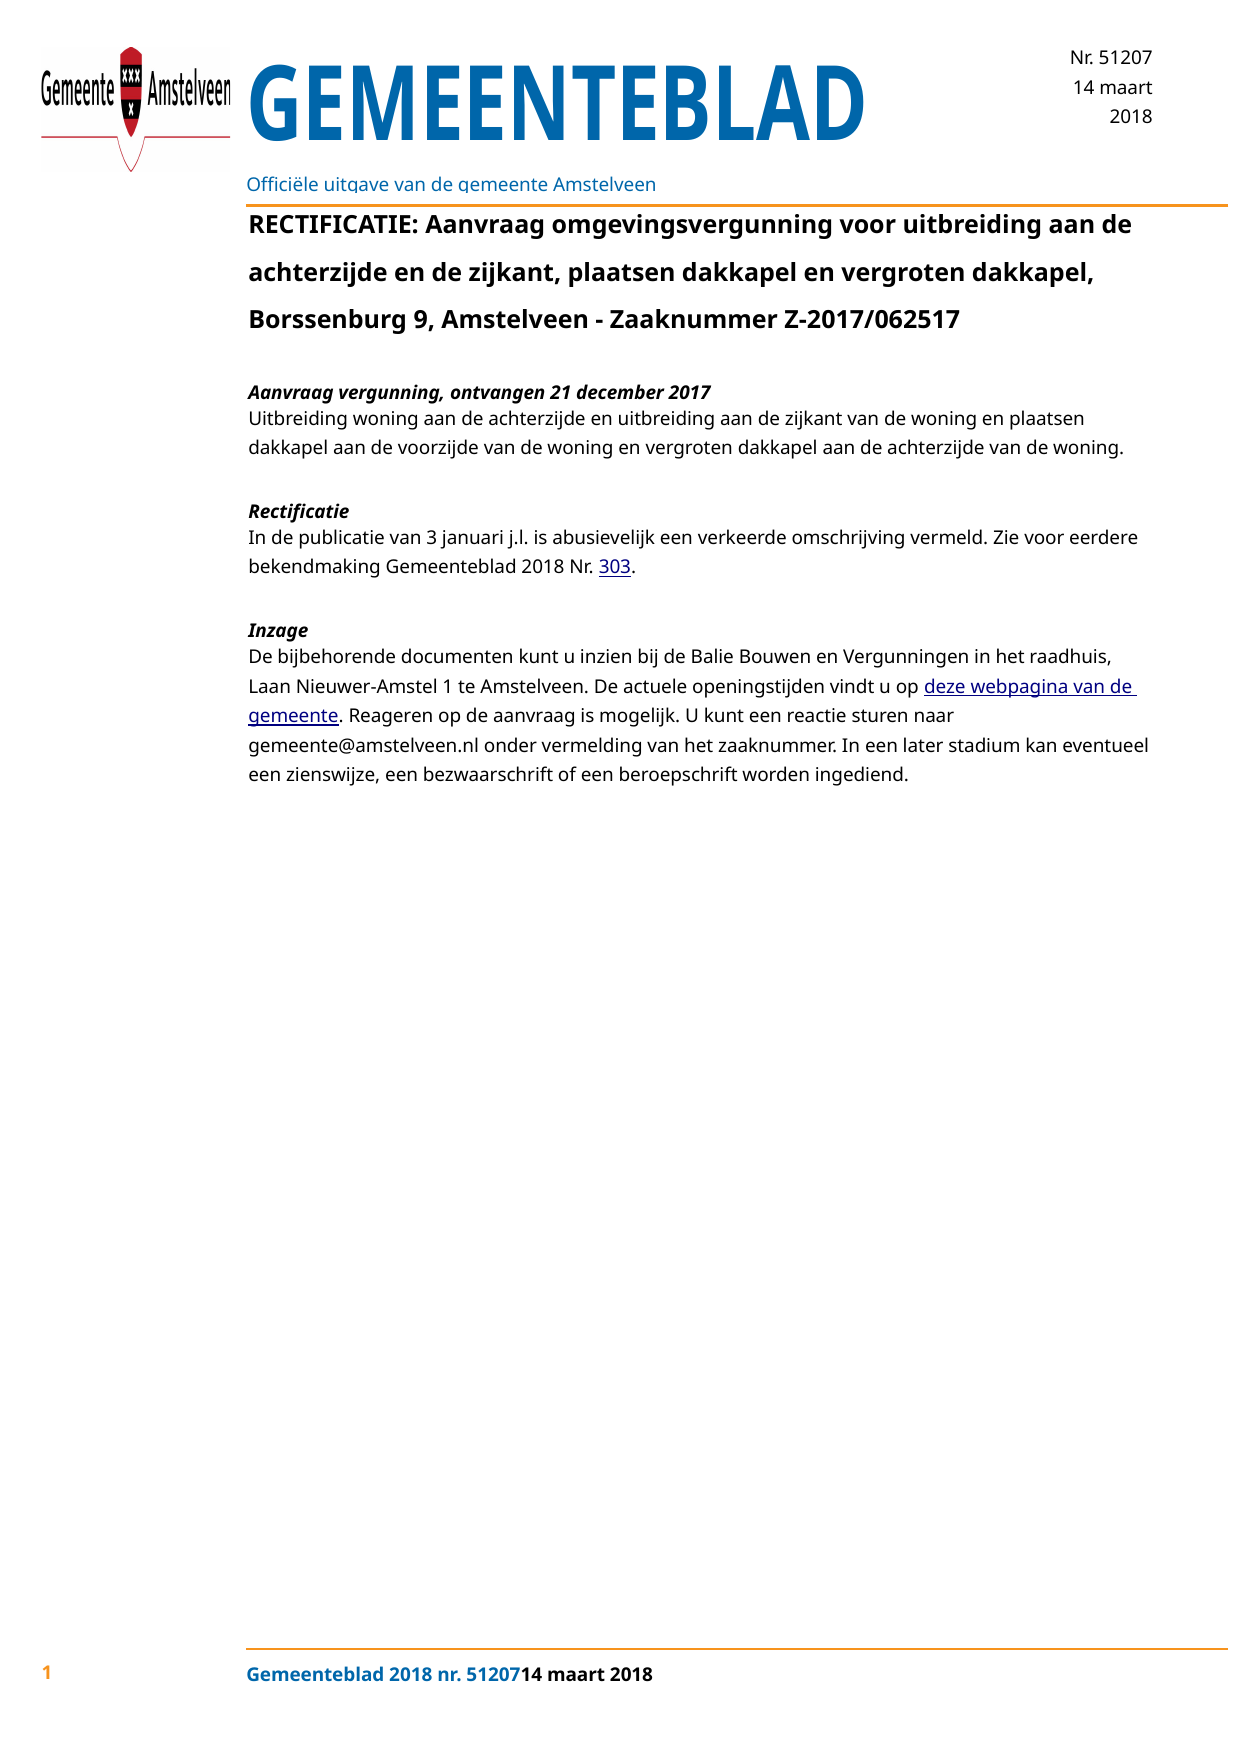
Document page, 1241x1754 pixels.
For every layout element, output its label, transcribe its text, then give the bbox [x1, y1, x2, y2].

text RECTIFICATIE: Aanvraag omgevingsvergunning voor uitbreiding aan de achterzijde en de zijkant, plaatsen dakkapel en vergroten dakkapel, Borssenburg 9, Amstelveen - Zaaknummer Z-2017/062517 [248, 207, 1152, 336]
text Aanvraag vergunning, ontvangen 21 december 2017 [248, 379, 1152, 405]
text Inzage [248, 618, 1152, 643]
text In de publicatie van 3 januari j.l. is abusievelijk een verkeerde omschrijving vermeld. Zie voor eerdere bekendmaking Gemeenteblad 2018 Nr. 303. [248, 524, 1152, 579]
text Uitbreiding woning aan de achterzijde en uitbreiding aan de zijkant van de woning en plaatsen dakkapel aan de voorzijde van de woning en vergroten dakkapel aan de achterzijde van de woning. [248, 405, 1152, 460]
text Rectificatie [248, 498, 1152, 524]
picture [41, 47, 231, 172]
text De bijbehorende documenten kunt u inzien bij de Balie Bouwen en Vergunningen in het raadhuis, Laan Nieuwer-Amstel 1 te Amstelveen. De actuele openingstijden vindt u op deze webpagina van de gemeente. Reageren op de aanvraag is mogelijk. U kunt een reactie sturen naar gemeente@amstelveen.nl onder vermelding van het zaaknummer. In een later stadium kan eventueel een zienswijze, een bezwaarschrift of een beroepschrift worden ingediend. [248, 643, 1152, 787]
